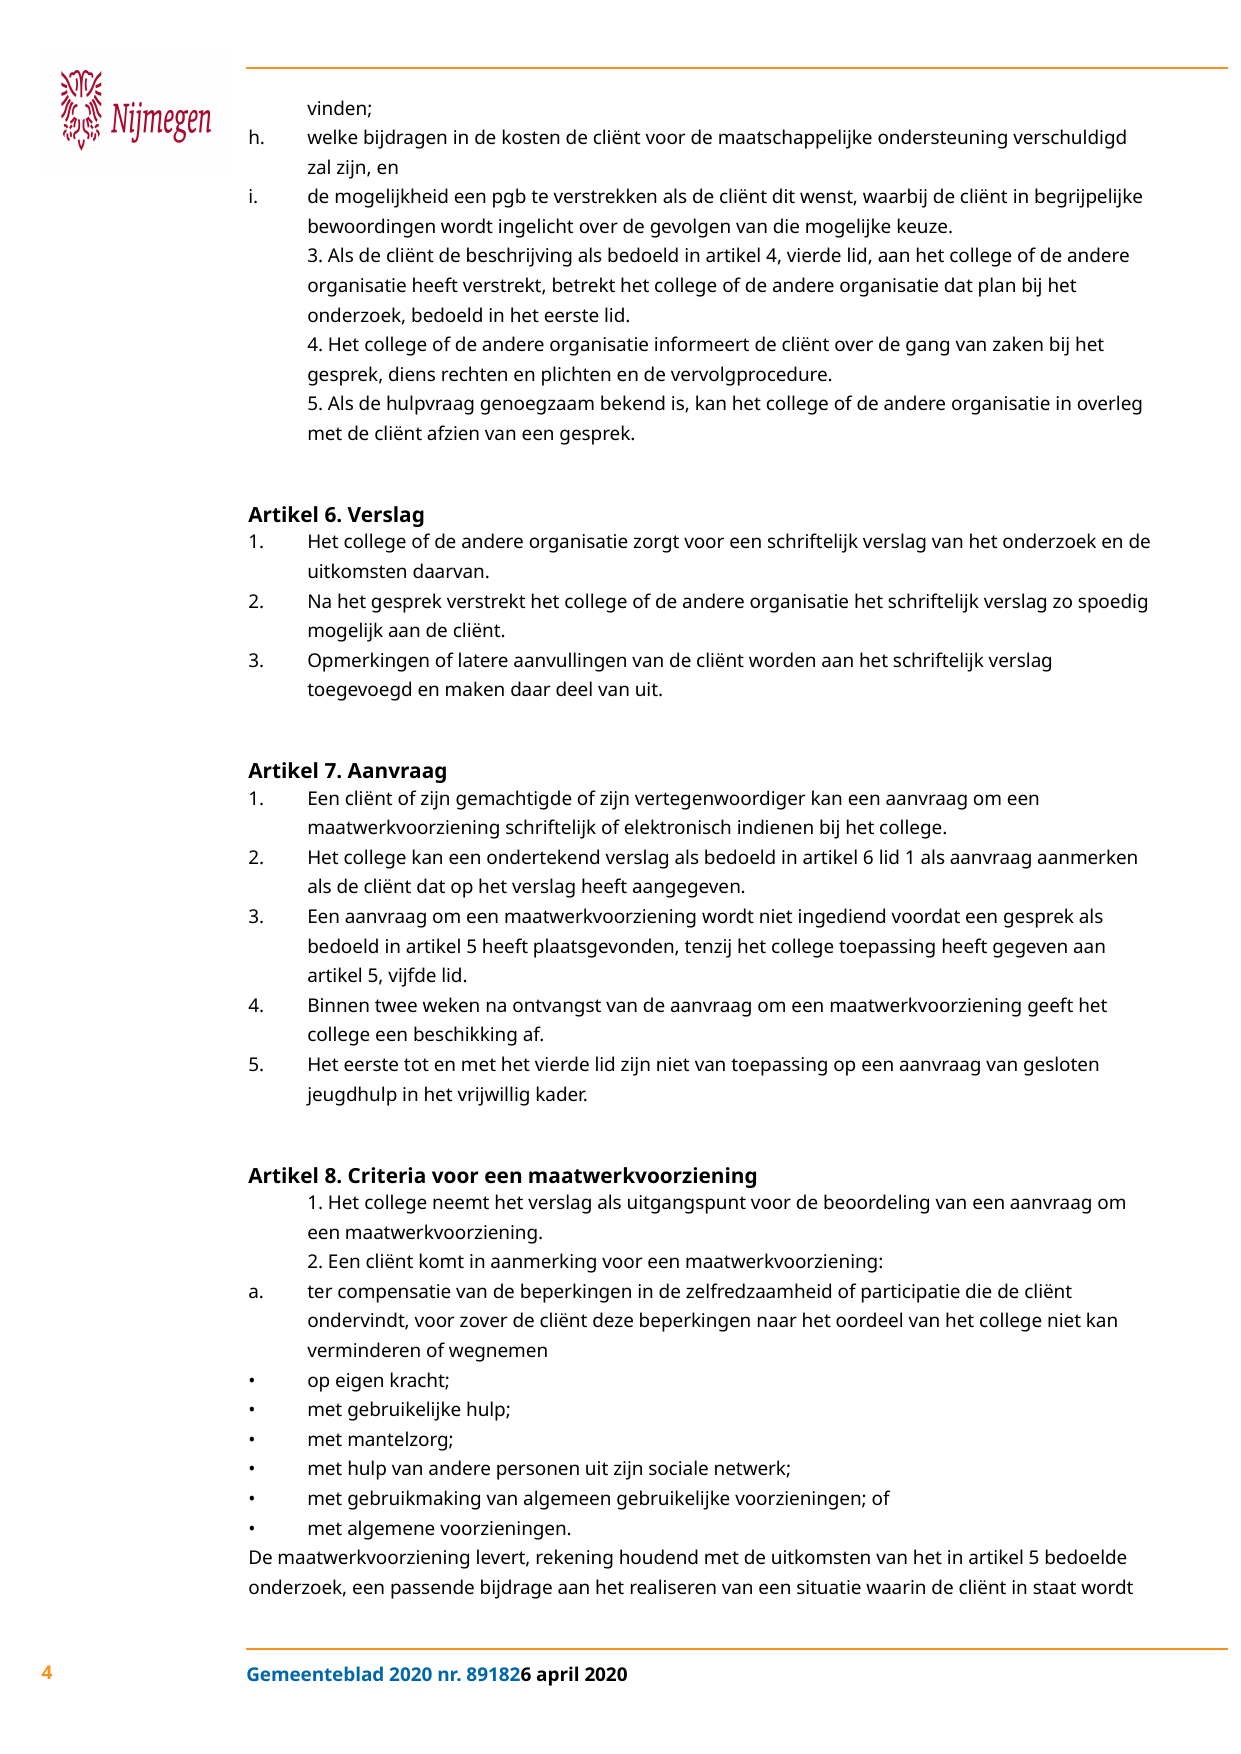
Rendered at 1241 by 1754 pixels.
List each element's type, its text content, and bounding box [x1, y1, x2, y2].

list Een aanvraag om een maatwerkvoorziening wordt niet ingediend voordat een gesprek als bedoeld in artikel 5 heeft plaatsgevonden, tenzij het college toepassing heeft gegeven aan artikel 5, vijfde lid. [248, 903, 1152, 988]
list welke bijdragen in de kosten de cliënt voor de maatschappelijke ondersteuning verschuldigd zal zijn, en [248, 124, 1152, 180]
list 3. Als de cliënt de beschrijving als bedoeld in artikel 4, vierde lid, aan het college of de andere organisatie heeft verstrekt, betrekt het college of de andere organisatie dat plan bij het onderzoek, bedoeld in het eerste lid. [248, 243, 1152, 328]
list 5. Als de hulpvraag genoegzaam bekend is, kan het college of de andere organisatie in overleg met de cliënt afzien van een gesprek. [248, 391, 1152, 446]
list Het college of de andere organisatie zorgt voor een schriftelijk verslag van het onderzoek en de uitkomsten daarvan. [248, 529, 1152, 584]
list Het eerste tot en met het vierde lid zijn niet van toepassing op een aanvraag van gesloten jeugdhulp in het vrijwillig kader. [248, 1051, 1152, 1107]
list ter compensatie van de beperkingen in de zelfredzaamheid of participatie die de cliënt ondervindt, voor zover de cliënt deze beperkingen naar het oordeel van het college niet kan verminderen of wegnemen [248, 1278, 1152, 1363]
list Een cliënt of zijn gemachtigde of zijn vertegenwoordiger kan een aanvraag om een maatwerkvoorziening schriftelijk of elektronisch indienen bij het college. [248, 785, 1152, 840]
list vinden; [248, 95, 1152, 121]
list de mogelijkheid een pgb te verstrekken als de cliënt dit wenst, waarbij de cliënt in begrijpelijke bewoordingen wordt ingelicht over de gevolgen van die mogelijke keuze. [248, 183, 1152, 239]
list 2. Een cliënt komt in aanmerking voor een maatwerkvoorziening: [248, 1248, 1152, 1274]
list met mantelzorg; [248, 1426, 1152, 1452]
list Opmerkingen of latere aanvullingen van de cliënt worden aan het schriftelijk verslag toegevoegd en maken daar deel van uit. [248, 647, 1152, 702]
picture [41, 47, 231, 172]
text Artikel 7. Aanvraag [248, 757, 1152, 785]
list Na het gesprek verstrekt het college of de andere organisatie het schriftelijk verslag zo spoedig mogelijk aan de cliënt. [248, 588, 1152, 643]
list op eigen kracht; [248, 1367, 1152, 1392]
list 1. Het college neemt het verslag als uitgangspunt voor de beoordeling van een aanvraag om een maatwerkvoorziening. [248, 1189, 1152, 1244]
list Binnen twee weken na ontvangst van de aanvraag om een maatwerkvoorziening geeft het college een beschikking af. [248, 992, 1152, 1047]
text De maatwerkvoorziening levert, rekening houdend met de uitkomsten van het in artikel 5 bedoelde onderzoek, een passende bijdrage aan het realiseren van een situatie waarin de cliënt in staat wordt [248, 1544, 1152, 1599]
list met gebruikelijke hulp; [248, 1396, 1152, 1422]
text Artikel 8. Criteria voor een maatwerkvoorziening [248, 1161, 1152, 1189]
list Het college kan een ondertekend verslag als bedoeld in artikel 6 lid 1 als aanvraag aanmerken als de cliënt dat op het verslag heeft aangegeven. [248, 844, 1152, 899]
list met algemene voorzieningen. [248, 1515, 1152, 1540]
list 4. Het college of de andere organisatie informeert de cliënt over de gang van zaken bij het gesprek, diens rechten en plichten en de vervolgprocedure. [248, 331, 1152, 387]
list met hulp van andere personen uit zijn sociale netwerk; [248, 1456, 1152, 1481]
text Artikel 6. Verslag [248, 500, 1152, 529]
list met gebruikmaking van algemeen gebruikelijke voorzieningen; of [248, 1485, 1152, 1511]
